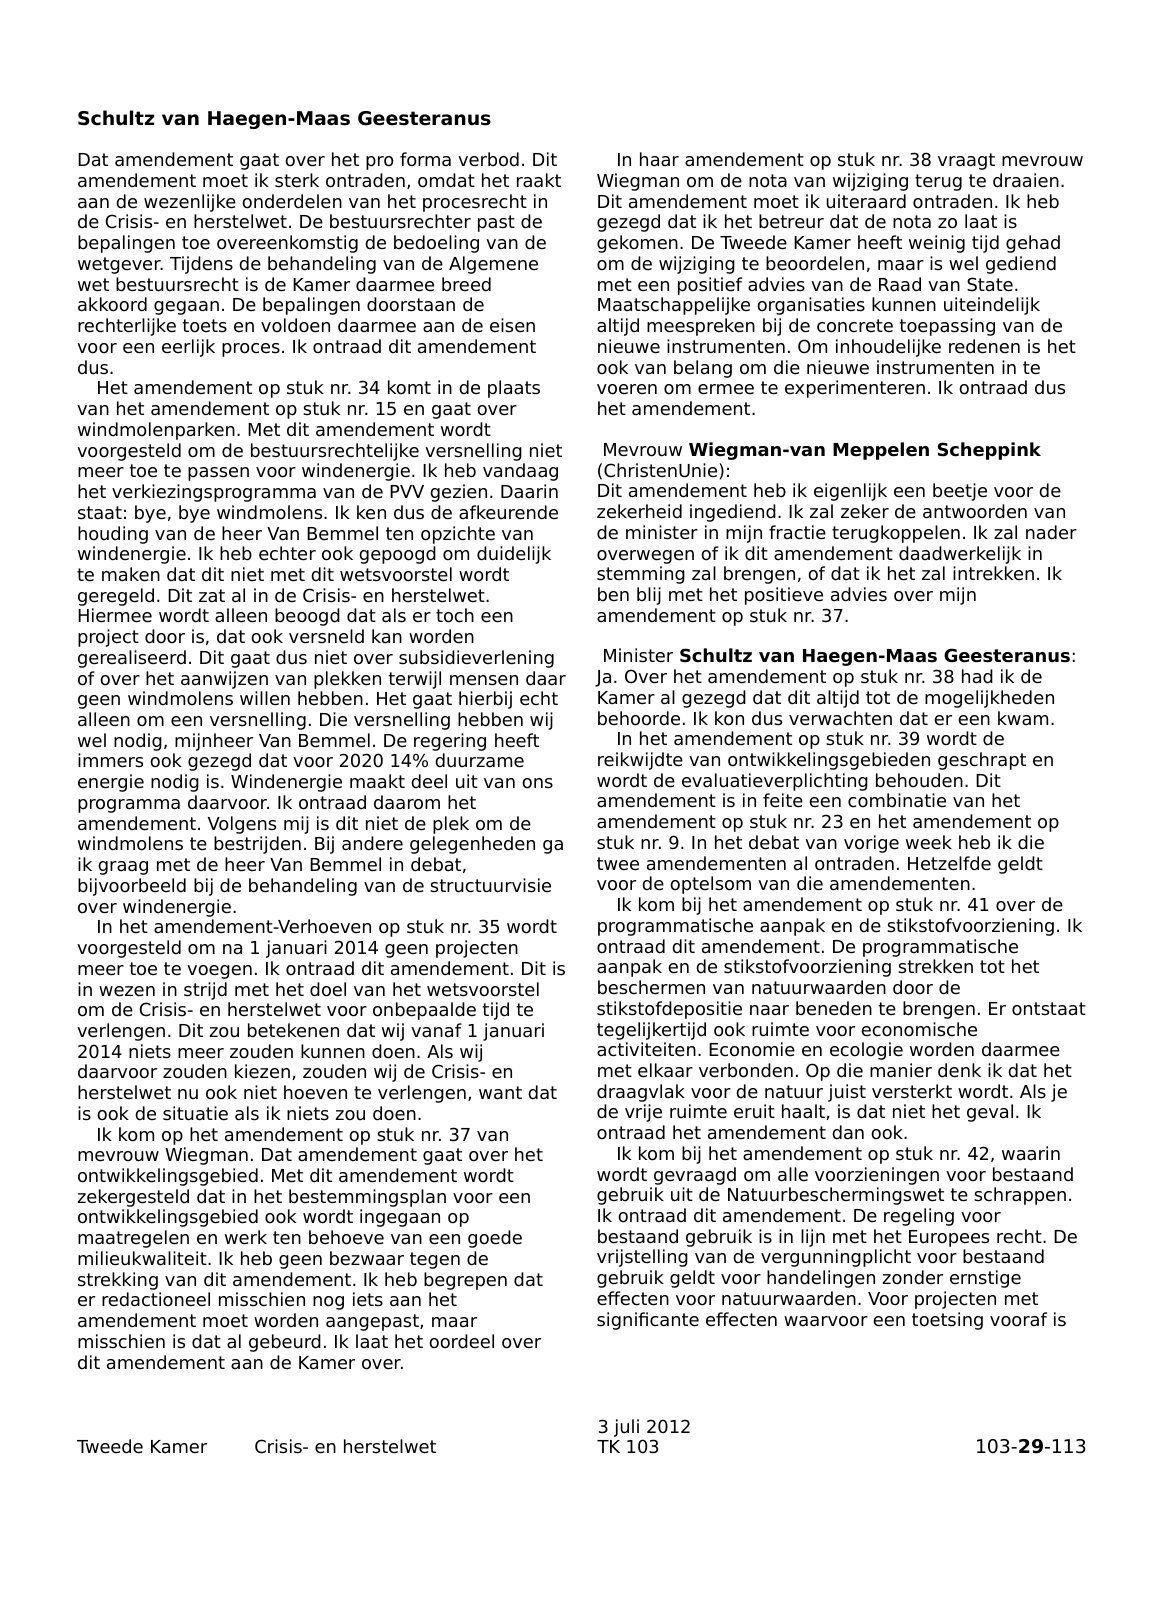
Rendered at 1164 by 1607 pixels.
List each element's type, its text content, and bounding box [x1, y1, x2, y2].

text In haar amendement op stuk nr. 38 vraagt mevrouw Wiegman om de nota van wijziging terug te draaien. Dit amendement moet ik uiteraard ontraden. Ik heb gezegd dat ik het betreur dat de nota zo laat is gekomen. De Tweede Kamer heeft weinig tijd gehad om de wijziging te beoordelen, maar is wel gediend met een positief advies van de Raad van State. Maatschappelijke organisaties kunnen uiteindelijk altijd meespreken bij de concrete toepassing van de nieuwe instrumenten. Om inhoudelijke redenen is het ook van belang om die nieuwe instrumenten in te voeren om ermee te experimenteren. Ik ontraad dus het amendement. [596, 150, 1087, 420]
text Dat amendement gaat over het pro forma verbod. Dit amendement moet ik sterk ontraden, omdat het raakt aan de wezenlijke onderdelen van het procesrecht in de Crisis- en herstelwet. De bestuursrechter past de bepalingen toe overeenkomstig de bedoeling van de wetgever. Tijdens de behandeling van de Algemene wet bestuursrecht is de Kamer daarmee breed akkoord gegaan. De bepalingen doorstaan de rechterlijke toets en voldoen daarmee aan de eisen voor een eerlijk proces. Ik ontraad dit amendement dus. [77, 150, 567, 378]
text Mevrouw Wiegman-van Meppelen Scheppink (ChristenUnie): [596, 440, 1087, 481]
text Dit amendement heb ik eigenlijk een beetje voor de zekerheid ingediend. Ik zal zeker de antwoorden van de minister in mijn fractie terugkoppelen. Ik zal nader overwegen of ik dit amendement daadwerkelijk in stemming zal brengen, of dat ik het zal intrekken. Ik ben blij met het positieve advies over mijn amendement op stuk nr. 37. [596, 481, 1087, 626]
text Het amendement op stuk nr. 34 komt in de plaats van het amendement op stuk nr. 15 en gaat over windmolenparken. Met dit amendement wordt voorgesteld om de bestuursrechtelijke versnelling niet meer toe te passen voor windenergie. Ik heb vandaag het verkiezingsprogramma van de PVV gezien. Daarin staat: bye, bye windmolens. Ik ken dus de afkeurende houding van de heer Van Bemmel ten opzichte van windenergie. Ik heb echter ook gepoogd om duidelijk te maken dat dit niet met dit wetsvoorstel wordt geregeld. Dit zat al in de Crisis- en herstelwet. Hiermee wordt alleen beoogd dat als er toch een project door is, dat ook versneld kan worden gerealiseerd. Dit gaat dus niet over subsidieverlening of over het aanwijzen van plekken terwijl mensen daar geen windmolens willen hebben. Het gaat hierbij echt alleen om een versnelling. Die versnelling hebben wij wel nodig, mijnheer Van Bemmel. De regering heeft immers ook gezegd dat voor 2020 14% duurzame energie nodig is. Windenergie maakt deel uit van ons programma daarvoor. Ik ontraad daarom het amendement. Volgens mij is dit niet de plek om de windmolens te bestrijden. Bij andere gelegenheden ga ik graag met de heer Van Bemmel in debat, bijvoorbeeld bij de behandeling van de structuurvisie over windenergie. [77, 378, 567, 917]
text Minister Schultz van Haegen-Maas Geesteranus: [596, 646, 1087, 667]
text Ik kom op het amendement op stuk nr. 37 van mevrouw Wiegman. Dat amendement gaat over het ontwikkelingsgebied. Met dit amendement wordt zekergesteld dat in het bestemmingsplan voor een ontwikkelingsgebied ook wordt ingegaan op maatregelen en werk ten behoeve van een goede milieukwaliteit. Ik heb geen bezwaar tegen de strekking van dit amendement. Ik heb begrepen dat er redactioneel misschien nog iets aan het amendement moet worden aangepast, maar misschien is dat al gebeurd. Ik laat het oordeel over dit amendement aan de Kamer over. [77, 1124, 567, 1373]
text In het amendement op stuk nr. 39 wordt de reikwijdte van ontwikkelingsgebieden geschrapt en wordt de evaluatieverplichting behouden. Dit amendement is in feite een combinatie van het amendement op stuk nr. 23 en het amendement op stuk nr. 9. In het debat van vorige week heb ik die twee amendementen al ontraden. Hetzelfde geldt voor de optelsom van die amendementen. [596, 729, 1087, 895]
text In het amendement-Verhoeven op stuk nr. 35 wordt voorgesteld om na 1 januari 2014 geen projecten meer toe te voegen. Ik ontraad dit amendement. Dit is in wezen in strijd met het doel van het wetsvoorstel om de Crisis- en herstelwet voor onbepaalde tijd te verlengen. Dit zou betekenen dat wij vanaf 1 januari 2014 niets meer zouden kunnen doen. Als wij daarvoor zouden kiezen, zouden wij de Crisis- en herstelwet nu ook niet hoeven te verlengen, want dat is ook de situatie als ik niets zou doen. [77, 917, 567, 1124]
text Ja. Over het amendement op stuk nr. 38 had ik de Kamer al gezegd dat dit altijd tot de mogelijkheden behoorde. Ik kon dus verwachten dat er een kwam. [596, 667, 1087, 729]
text Ik kom bij het amendement op stuk nr. 41 over de programmatische aanpak en de stikstofvoorziening. Ik ontraad dit amendement. De programmatische aanpak en de stikstofvoorziening strekken tot het beschermen van natuurwaarden door de stikstofdepositie naar beneden te brengen. Er ontstaat tegelijkertijd ook ruimte voor economische activiteiten. Economie en ecologie worden daarmee met elkaar verbonden. Op die manier denk ik dat het draagvlak voor de natuur juist versterkt wordt. Als je de vrije ruimte eruit haalt, is dat niet het geval. Ik ontraad het amendement dan ook. [596, 895, 1087, 1144]
text Ik kom bij het amendement op stuk nr. 42, waarin wordt gevraagd om alle voorzieningen voor bestaand gebruik uit de Natuurbeschermingswet te schrappen. Ik ontraad dit amendement. De regeling voor bestaand gebruik is in lijn met het Europees recht. De vrijstelling van de vergunningplicht voor bestaand gebruik geldt voor handelingen zonder ernstige effecten voor natuurwaarden. Voor projecten met significante effecten waarvoor een toetsing vooraf is [596, 1144, 1087, 1330]
